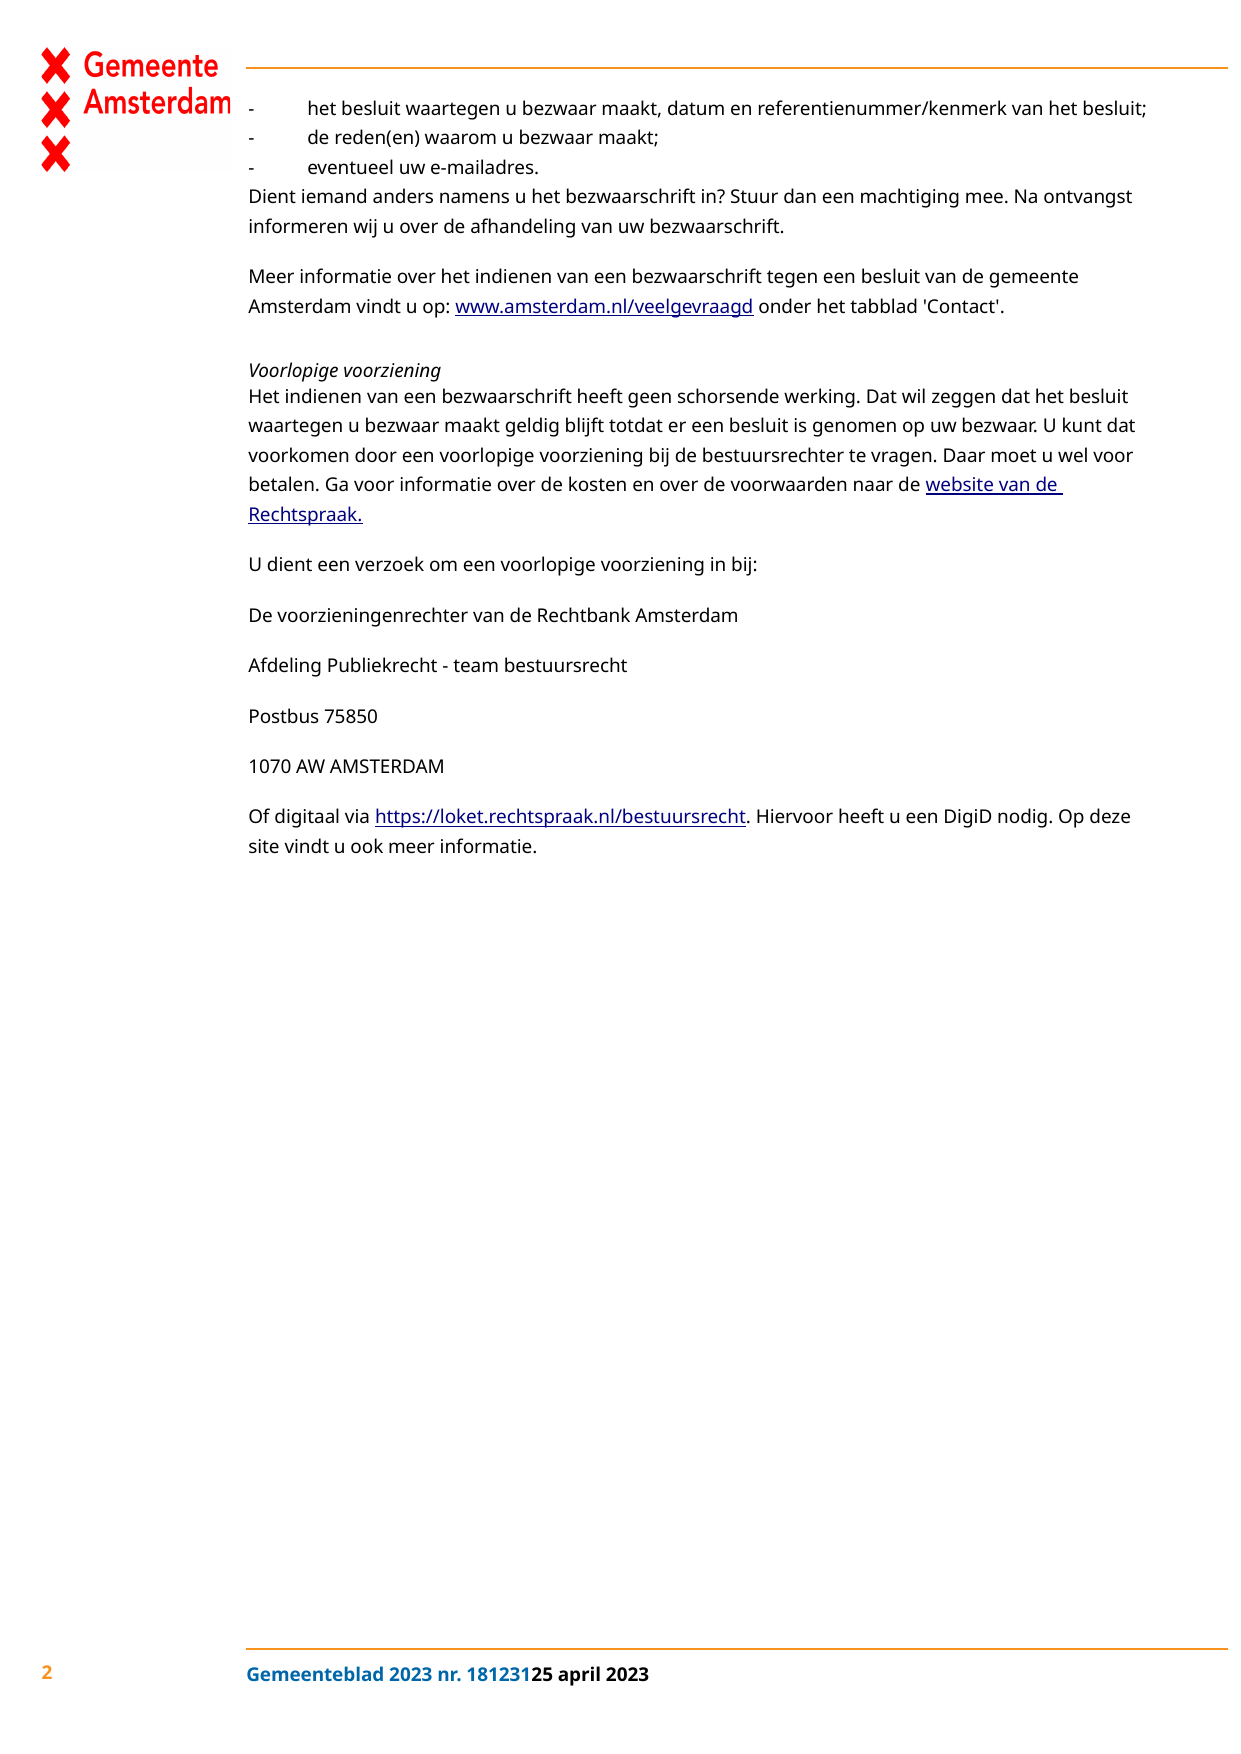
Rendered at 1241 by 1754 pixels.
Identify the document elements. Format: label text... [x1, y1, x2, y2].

text Postbus 75850 [248, 703, 1152, 728]
text Afdeling Publiekrecht - team bestuursrecht [248, 652, 1152, 678]
text Meer informatie over het indienen van een bezwaarschrift tegen een besluit van de gemeente Amsterdam vindt u op: www.amsterdam.nl/veelgevraagd onder het tabblad 'Contact'. [248, 263, 1152, 319]
list eventueel uw e-mailadres. [248, 154, 1152, 180]
picture [41, 47, 231, 172]
text Voorlopige voorziening [248, 357, 1152, 383]
text Of digitaal via https://loket.rechtspraak.nl/bestuursrecht. Hiervoor heeft u een DigiD nodig. Op deze site vindt u ook meer informatie. [248, 804, 1152, 859]
list de reden(en) waarom u bezwaar maakt; [248, 124, 1152, 150]
text De voorzieningenrechter van de Rechtbank Amsterdam [248, 602, 1152, 628]
text 1070 AW AMSTERDAM [248, 753, 1152, 779]
text Het indienen van een bezwaarschrift heeft geen schorsende werking. Dat wil zeggen dat het besluit waartegen u bezwaar maakt geldig blijft totdat er een besluit is genomen op uw bezwaar. U kunt dat voorkomen door een voorlopige voorziening bij de bestuursrechter te vragen. Daar moet u wel voor betalen. Ga voor informatie over de kosten en over de voorwaarden naar de website van de Rechtspraak. [248, 383, 1152, 527]
text U dient een verzoek om een voorlopige voorziening in bij: [248, 552, 1152, 577]
list het besluit waartegen u bezwaar maakt, datum en referentienummer/kenmerk van het besluit; [248, 95, 1152, 121]
text Dient iemand anders namens u het bezwaarschrift in? Stuur dan een machtiging mee. Na ontvangst informeren wij u over de afhandeling van uw bezwaarschrift. [248, 183, 1152, 239]
